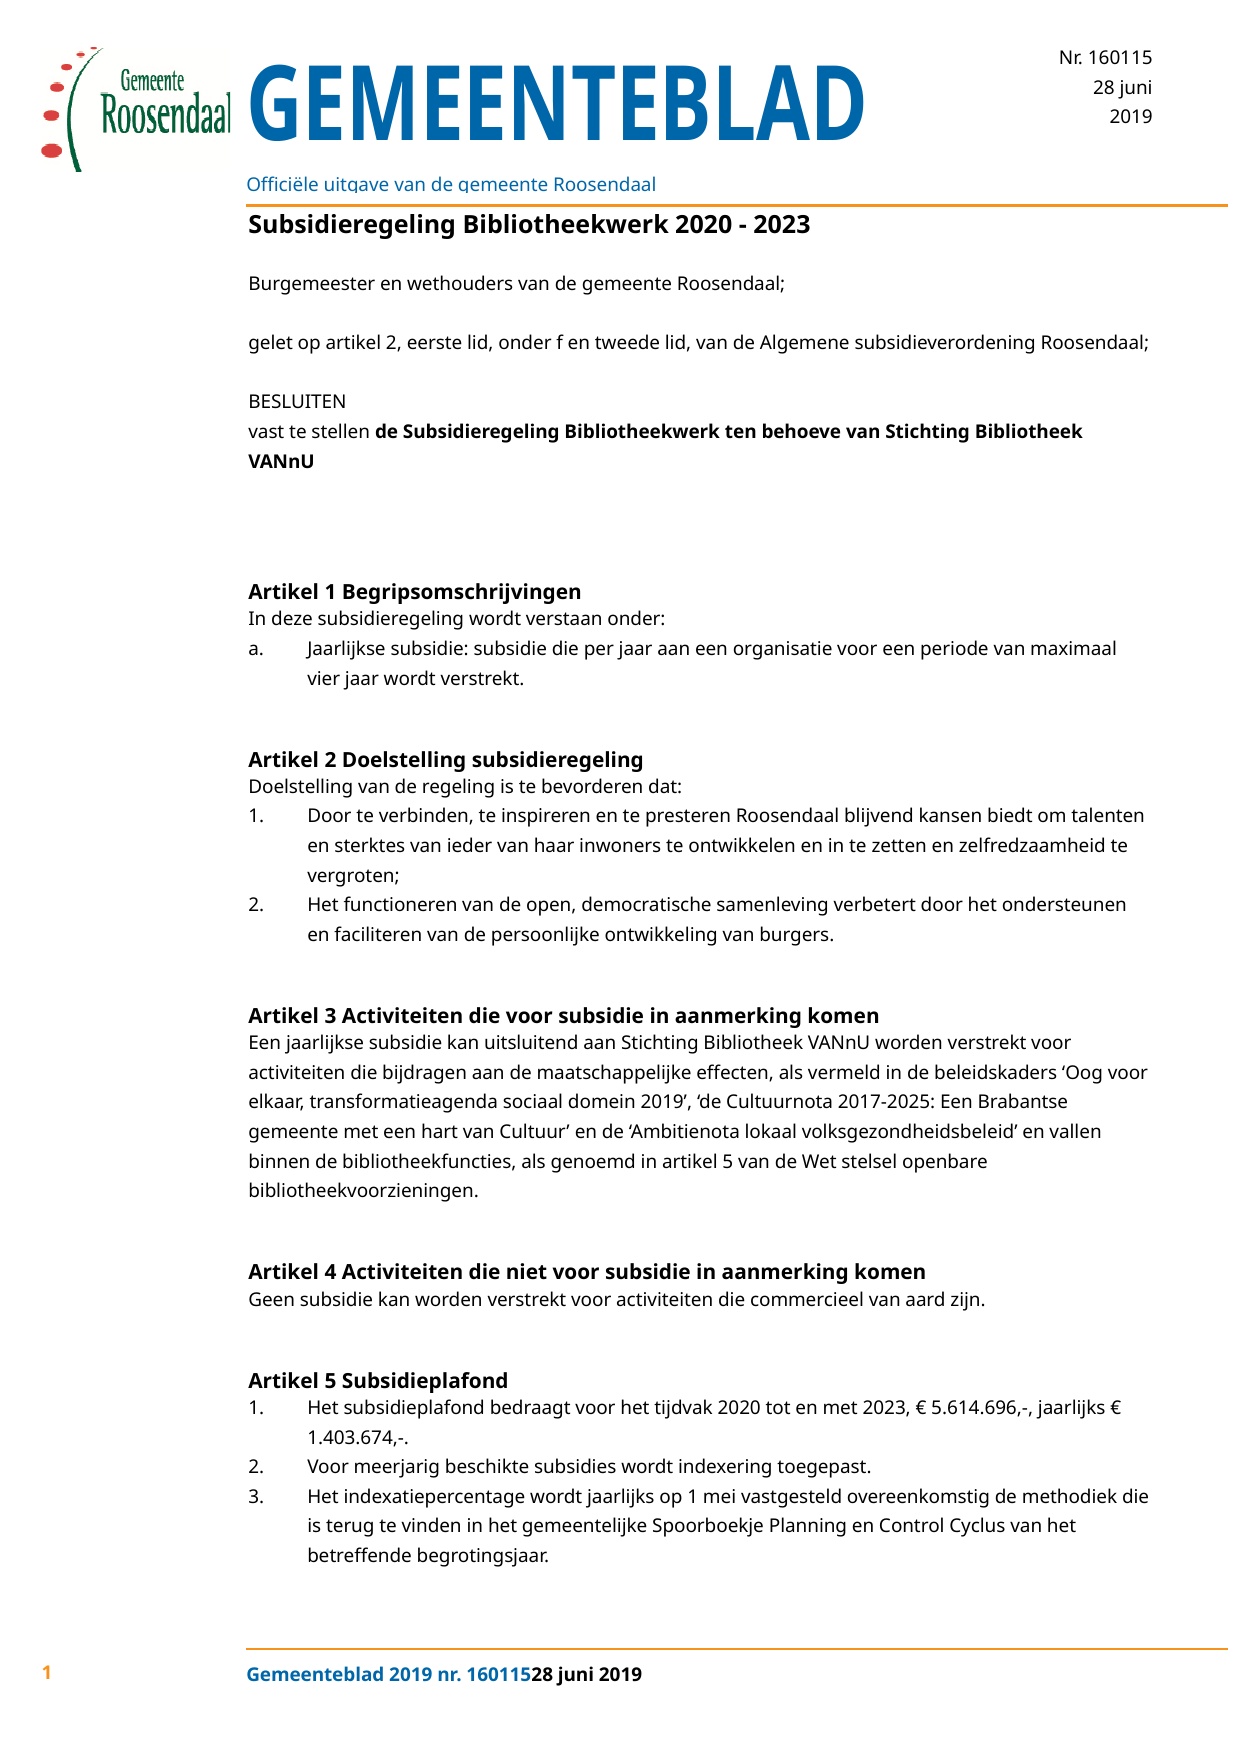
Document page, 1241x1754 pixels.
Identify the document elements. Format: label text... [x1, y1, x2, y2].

list Het functioneren van de open, democratische samenleving verbetert door het ondersteunen en faciliteren van de persoonlijke ontwikkeling van burgers. [248, 891, 1152, 947]
text BESLUITEN [248, 389, 1152, 414]
list Het subsidieplafond bedraagt voor het tijdvak 2020 tot en met 2023, € 5.614.696,-, jaarlijks € 1.403.674,-. [248, 1394, 1152, 1449]
text gelet op artikel 2, eerste lid, onder f en tweede lid, van de Algemene subsidieverordening Roosendaal; [248, 329, 1152, 355]
text Artikel 2 Doelstelling subsidieregeling [248, 745, 1152, 773]
text Artikel 1 Begripsomschrijvingen [248, 577, 1152, 606]
text Geen subsidie kan worden verstrekt voor activiteiten die commercieel van aard zijn. [248, 1286, 1152, 1312]
text Een jaarlijkse subsidie kan uitsluitend aan Stichting Bibliotheek VANnU worden verstrekt voor activiteiten die bijdragen aan de maatschappelijke effecten, als vermeld in de beleidskaders ‘Oog voor elkaar, transformatieagenda sociaal domein 2019’, ‘de Cultuurnota 2017-2025: Een Brabantse gemeente met een hart van Cultuur’ en de ‘Ambitienota lokaal volksgezondheidsbeleid’ en vallen binnen de bibliotheekfuncties, als genoemd in artikel 5 van de Wet stelsel openbare bibliotheekvoorzieningen. [248, 1029, 1152, 1203]
text Artikel 3 Activiteiten die voor subsidie in aanmerking komen [248, 1001, 1152, 1029]
list Voor meerjarig beschikte subsidies wordt indexering toegepast. [248, 1453, 1152, 1479]
text In deze subsidieregeling wordt verstaan onder: [248, 606, 1152, 631]
text Subsidieregeling Bibliotheekwerk 2020 - 2023 [248, 207, 1152, 241]
text Artikel 4 Activiteiten die niet voor subsidie in aanmerking komen [248, 1257, 1152, 1286]
picture [41, 47, 231, 172]
list Het indexatiepercentage wordt jaarlijks op 1 mei vastgesteld overeenkomstig de methodiek die is terug te vinden in het gemeentelijke Spoorboekje Planning en Control Cyclus van het betreffende begrotingsjaar. [248, 1483, 1152, 1568]
text Burgemeester en wethouders van de gemeente Roosendaal; [248, 270, 1152, 296]
text vast te stellen de Subsidieregeling Bibliotheekwerk ten behoeve van Stichting Bibliotheek VANnU [248, 418, 1152, 473]
list Jaarlijkse subsidie: subsidie die per jaar aan een organisatie voor een periode van maximaal vier jaar wordt verstrekt. [248, 635, 1152, 690]
text Artikel 5 Subsidieplafond [248, 1366, 1152, 1394]
list Door te verbinden, te inspireren en te presteren Roosendaal blijvend kansen biedt om talenten en sterktes van ieder van haar inwoners te ontwikkelen en in te zetten en zelfredzaamheid te vergroten; [248, 803, 1152, 888]
text Doelstelling van de regeling is te bevorderen dat: [248, 773, 1152, 799]
